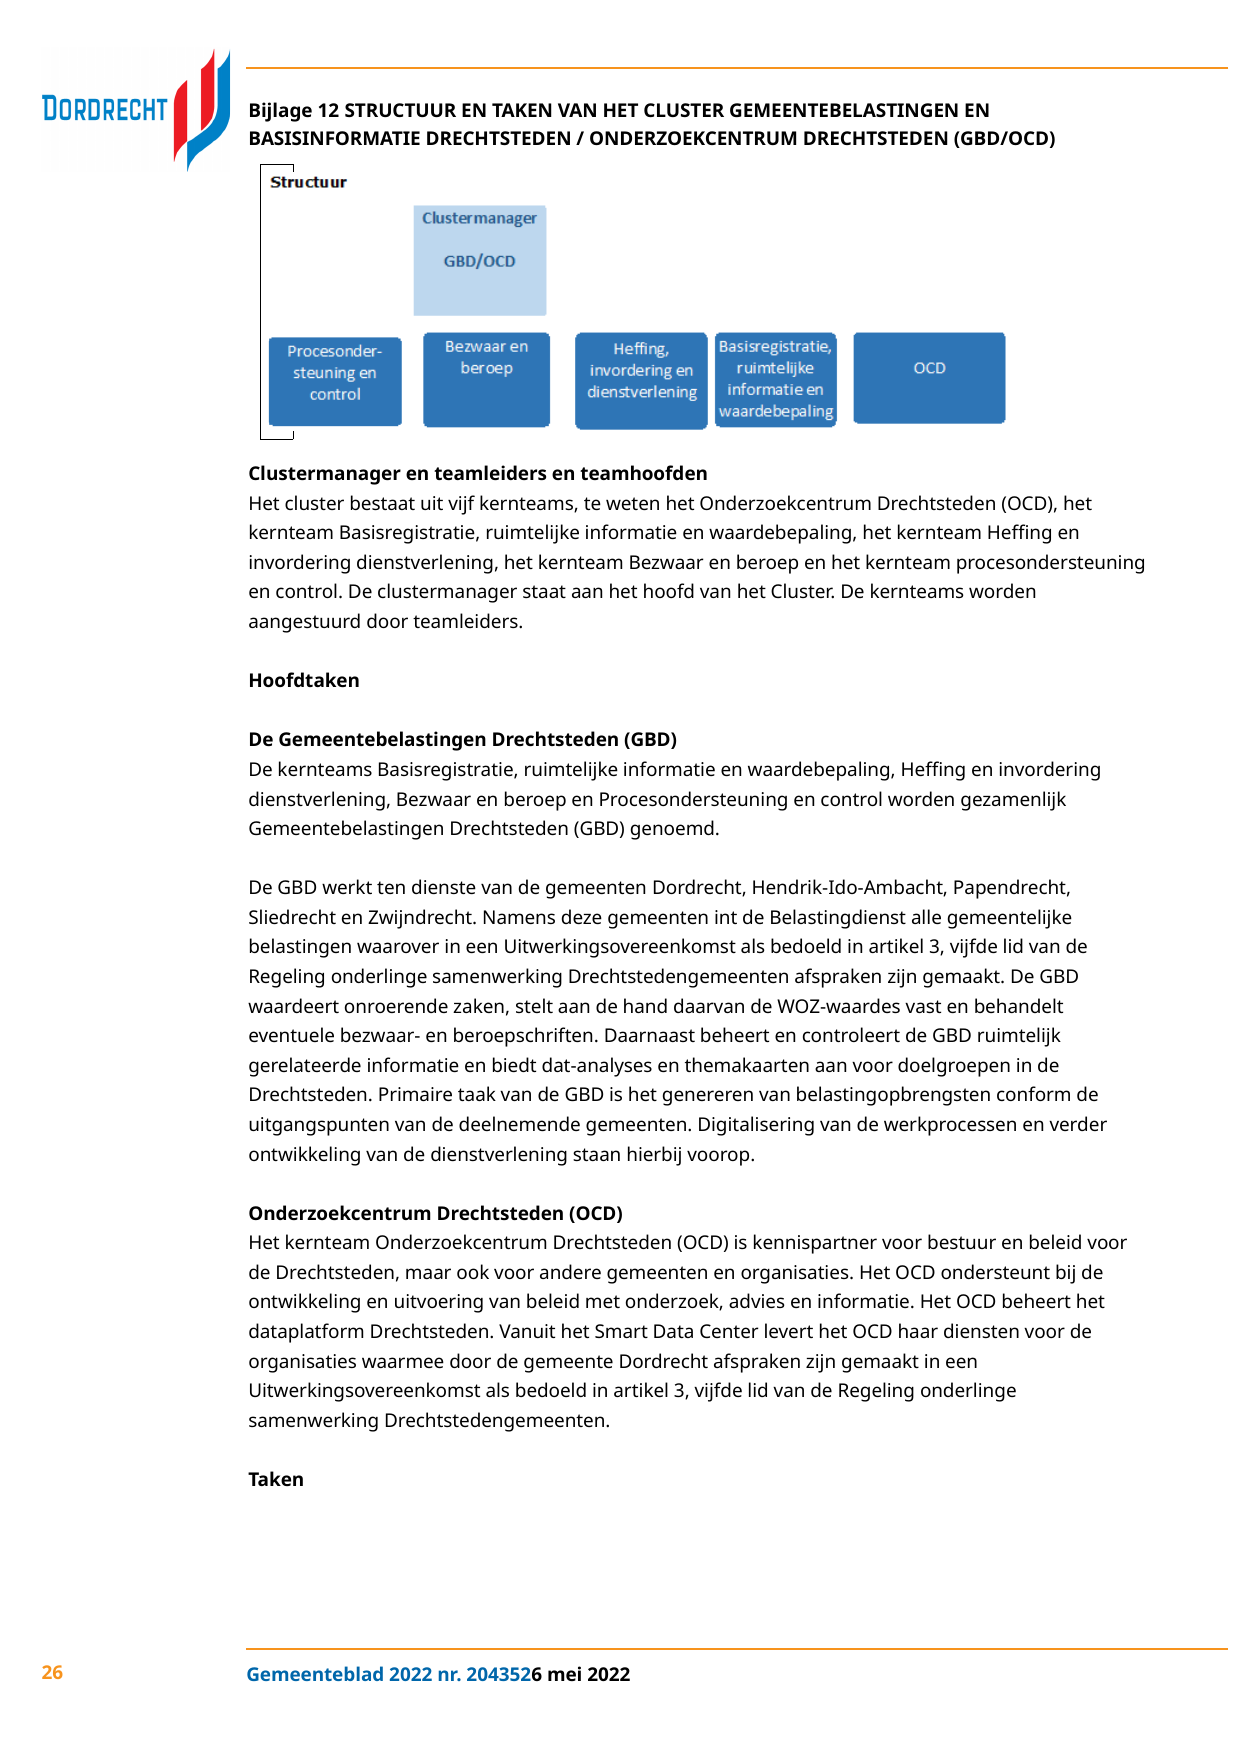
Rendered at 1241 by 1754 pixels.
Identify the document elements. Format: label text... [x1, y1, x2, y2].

text Bijlage 12 STRUCTUUR EN TAKEN VAN HET CLUSTER GEMEENTEBELASTINGEN EN BASISINFORMATIE DRECHTSTEDEN / ONDERZOEKCENTRUM DRECHTSTEDEN (GBD/OCD) [248, 95, 1152, 152]
text Hoofdtaken [248, 667, 1152, 693]
text De GBD werkt ten dienste van de gemeenten Dordrecht, Hendrik-Ido-Ambacht, Papendrecht, Sliedrecht en Zwijndrecht. Namens deze gemeenten int de Belastingdienst alle gemeentelijke belastingen waarover in een Uitwerkingsovereenkomst als bedoeld in artikel 3, vijfde lid van de Regeling onderlinge samenwerking Drechtstedengemeenten afspraken zijn gemaakt. De GBD waardeert onroerende zaken, stelt aan de hand daarvan de WOZ-waardes vast en behandelt eventuele bezwaar- en beroepschriften. Daarnaast beheert en controleert de GBD ruimtelijk gerelateerde informatie en biedt dat-analyses en themakaarten aan voor doelgroepen in de Drechtsteden. Primaire taak van de GBD is het genereren van belastingopbrengsten conform de uitgangspunten van de deelnemende gemeenten. Digitalisering van de werkprocessen en verder ontwikkeling van de dienstverlening staan hierbij voorop. [248, 874, 1152, 1167]
picture [41, 47, 231, 172]
text De Gemeentebelastingen Drechtsteden (GBD) [248, 727, 1152, 752]
text Het kernteam Onderzoekcentrum Drechtsteden (OCD) is kennispartner voor bestuur en beleid voor de Drechtsteden, maar ook voor andere gemeenten en organisaties. Het OCD ondersteunt bij de ontwikkeling en uitvoering van beleid met onderzoek, advies en informatie. Het OCD beheert het dataplatform Drechtsteden. Vanuit het Smart Data Center levert het OCD haar diensten voor de organisaties waarmee door de gemeente Dordrecht afspraken zijn gemaakt in een Uitwerkingsovereenkomst als bedoeld in artikel 3, vijfde lid van de Regeling onderlinge samenwerking Drechtstedengemeenten. [248, 1229, 1152, 1433]
picture [268, 172, 1008, 431]
text De kernteams Basisregistratie, ruimtelijke informatie en waardebepaling, Heffing en invordering dienstverlening, Bezwaar en beroep en Procesondersteuning en control worden gezamenlijk Gemeentebelastingen Drechtsteden (GBD) genoemd. [248, 756, 1152, 841]
text Het cluster bestaat uit vijf kernteams, te weten het Onderzoekcentrum Drechtsteden (OCD), het kernteam Basisregistratie, ruimtelijke informatie en waardebepaling, het kernteam Heffing en invordering dienstverlening, het kernteam Bezwaar en beroep en het kernteam procesondersteuning en control. De clustermanager staat aan het hoofd van het Cluster. De kernteams worden aangestuurd door teamleiders. [248, 490, 1152, 634]
text Onderzoekcentrum Drechtsteden (OCD) [248, 1200, 1152, 1226]
text Taken [248, 1466, 1152, 1492]
text Clustermanager en teamleiders en teamhoofden [248, 460, 1152, 486]
